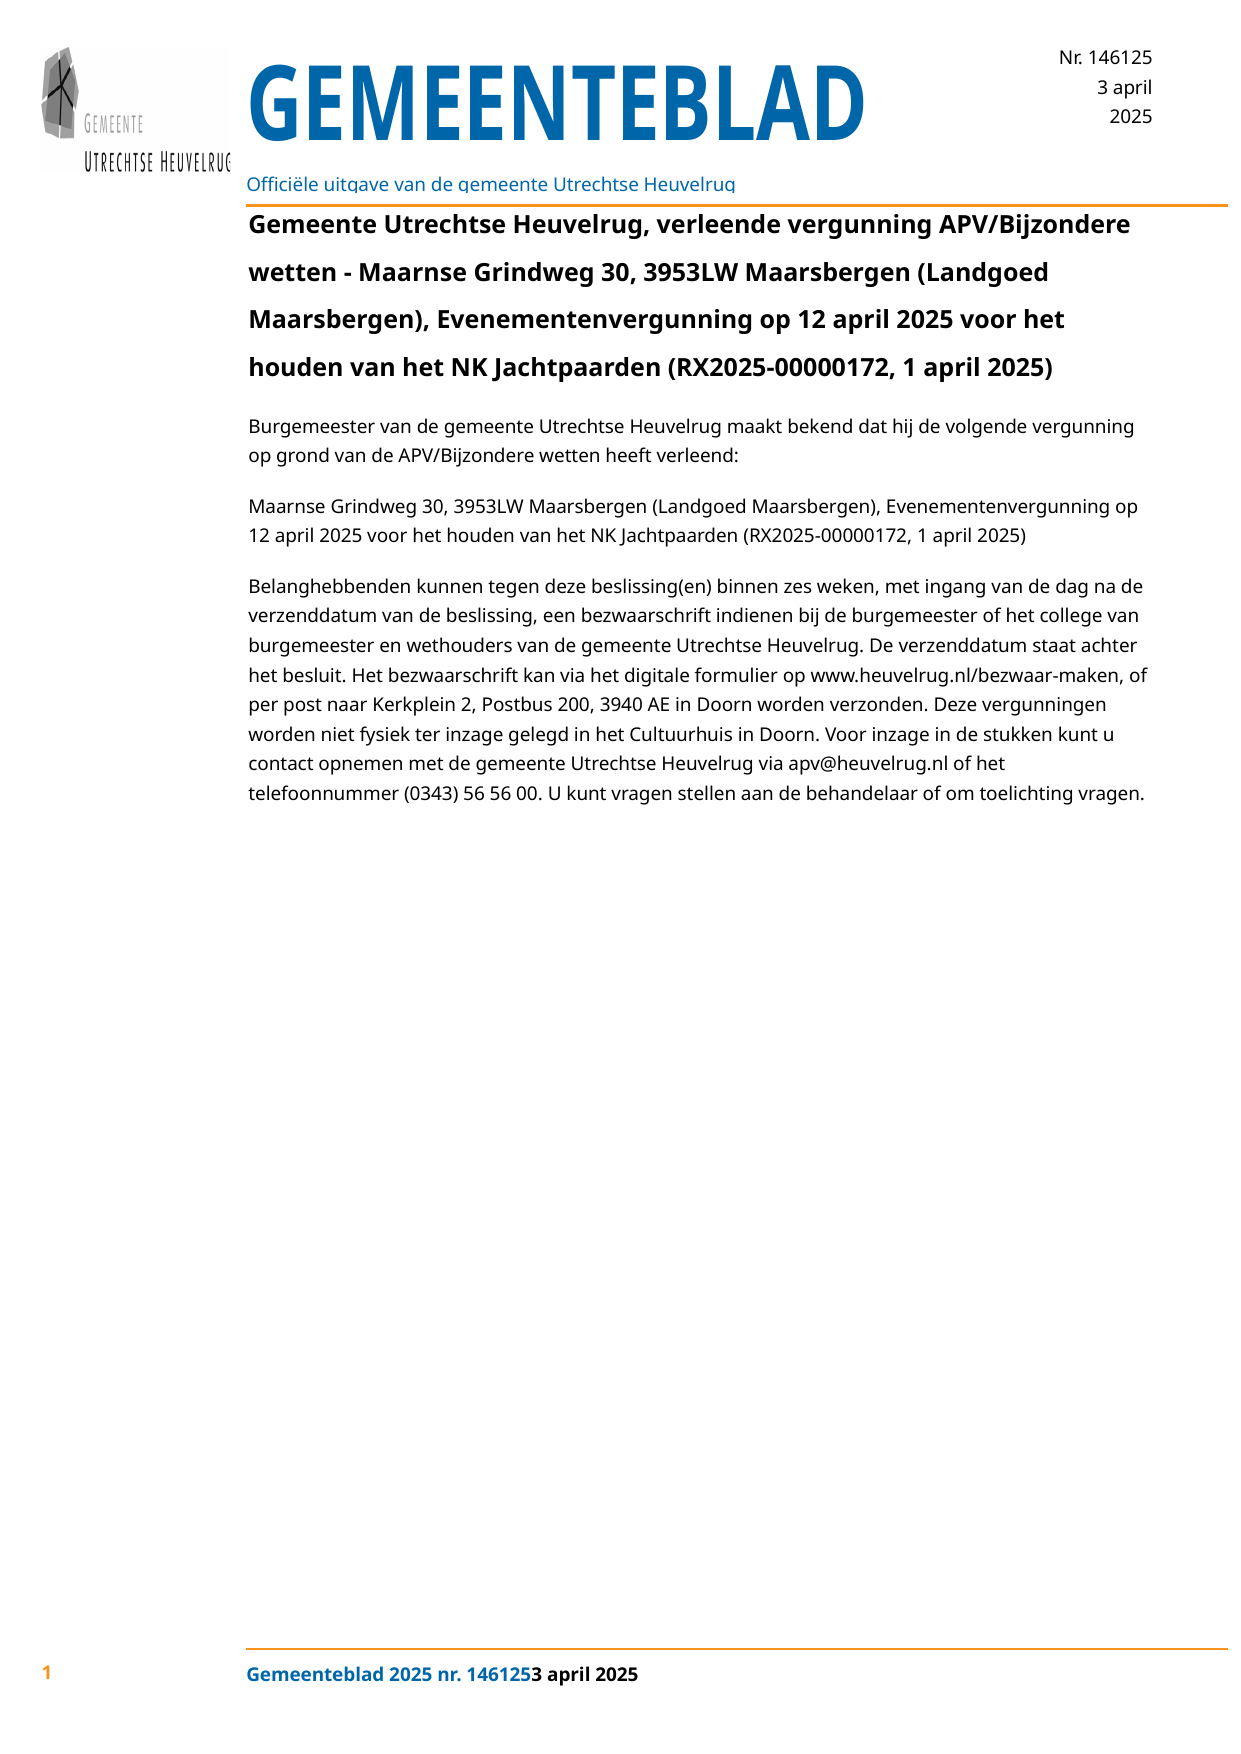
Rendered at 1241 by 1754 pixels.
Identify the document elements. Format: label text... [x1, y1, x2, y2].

picture [41, 47, 231, 172]
text Burgemeester van de gemeente Utrechtse Heuvelrug maakt bekend dat hij de volgende vergunning op grond van de APV/Bijzondere wetten heeft verleend: [248, 413, 1152, 468]
text Maarnse Grindweg 30, 3953LW Maarsbergen (Landgoed Maarsbergen), Evenementenvergunning op 12 april 2025 voor het houden van het NK Jachtpaarden (RX2025-00000172, 1 april 2025) [248, 493, 1152, 548]
text Gemeente Utrechtse Heuvelrug, verleende vergunning APV/Bijzondere wetten - Maarnse Grindweg 30, 3953LW Maarsbergen (Landgoed Maarsbergen), Evenementenvergunning op 12 april 2025 voor het houden van het NK Jachtpaarden (RX2025-00000172, 1 april 2025) [248, 207, 1152, 384]
text Belanghebbenden kunnen tegen deze beslissing(en) binnen zes weken, met ingang van de dag na de verzenddatum van de beslissing, een bezwaarschrift indienen bij de burgemeester of het college van burgemeester en wethouders van de gemeente Utrechtse Heuvelrug. De verzenddatum staat achter het besluit. Het bezwaarschrift kan via het digitale formulier op www.heuvelrug.nl/bezwaar-maken, of per post naar Kerkplein 2, Postbus 200, 3940 AE in Doorn worden verzonden. Deze vergunningen worden niet fysiek ter inzage gelegd in het Cultuurhuis in Doorn. Voor inzage in de stukken kunt u contact opnemen met de gemeente Utrechtse Heuvelrug via apv@heuvelrug.nl of het telefoonnummer (0343) 56 56 00. U kunt vragen stellen aan de behandelaar of om toelichting vragen. [248, 573, 1152, 806]
